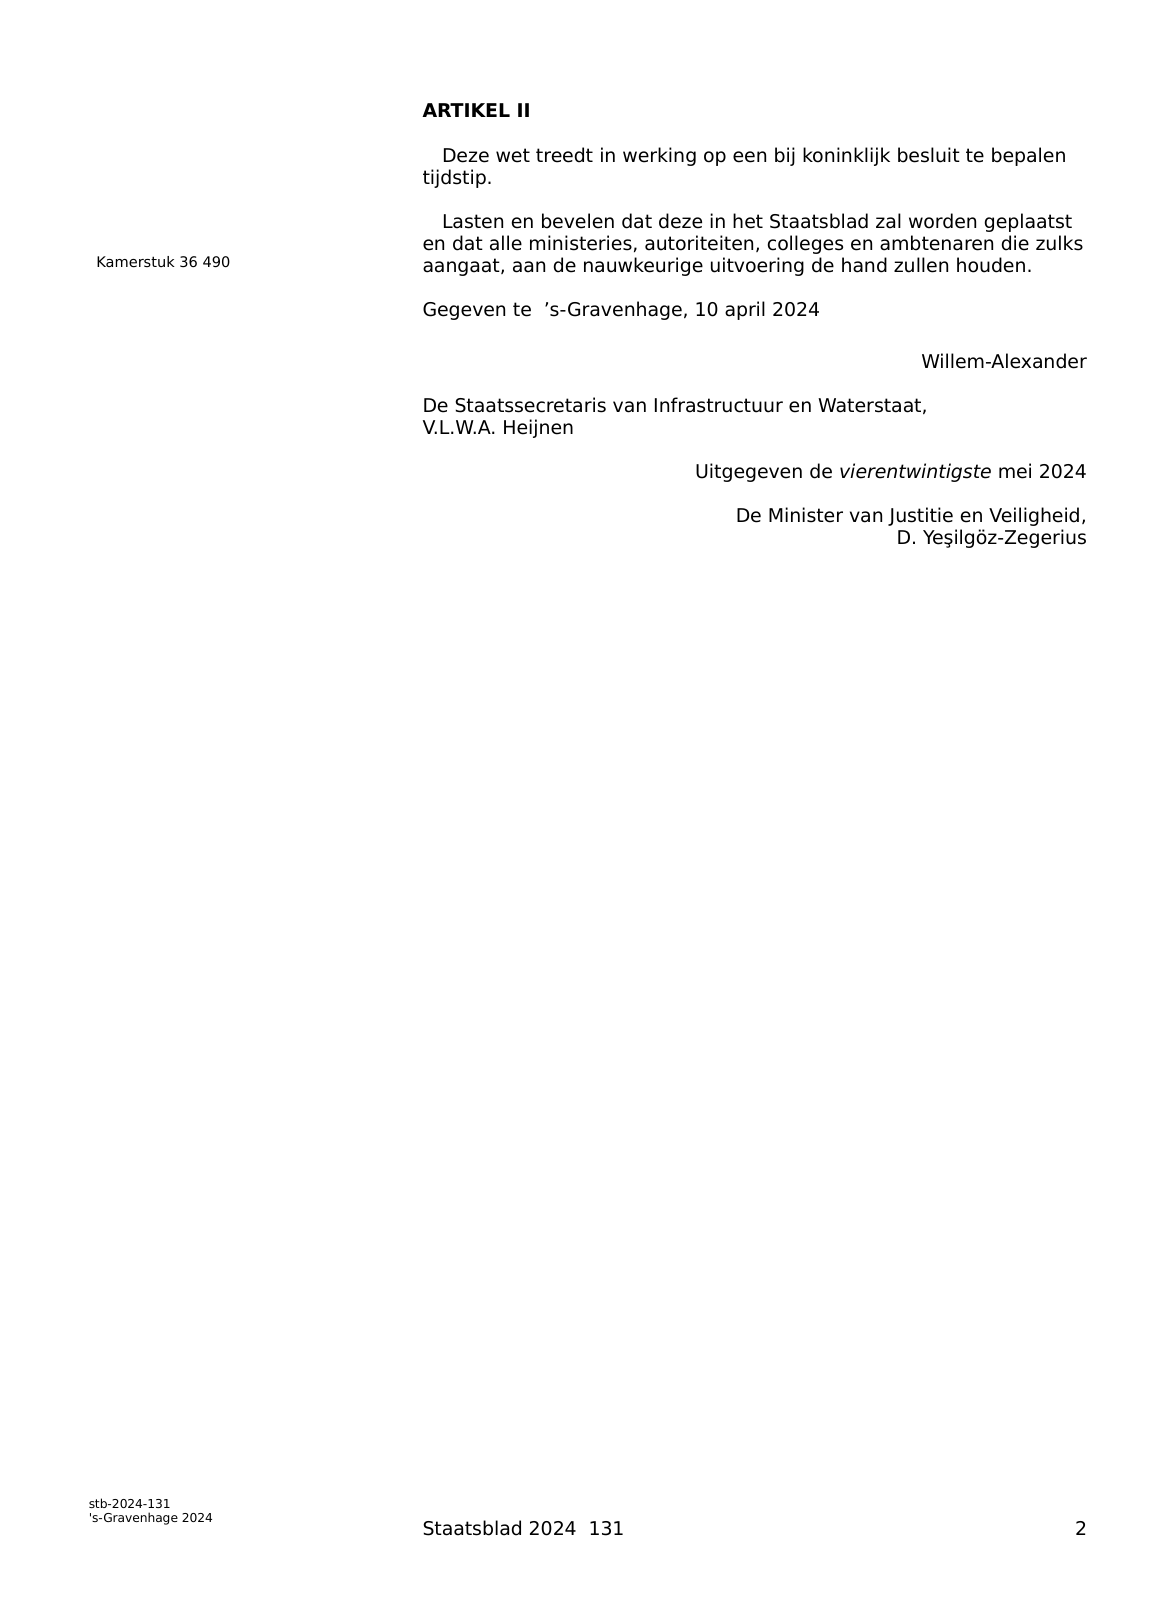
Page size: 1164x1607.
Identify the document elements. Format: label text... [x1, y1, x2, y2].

subtitle ARTIKEL II [422, 100, 1087, 122]
text De Minister van Justitie en Veiligheid, D. Yeşilgöz-Zegerius [422, 505, 1087, 549]
text Uitgegeven de vierentwintigste mei 2024 [422, 461, 1087, 483]
text Kamerstuk 36 490 [77, 254, 396, 271]
text Lasten en bevelen dat deze in het Staatsblad zal worden geplaatst en dat alle ministeries, autoriteiten, colleges en ambtenaren die zulks aangaat, aan de nauwkeurige uitvoering de hand zullen houden. [422, 211, 1087, 277]
text 's-Gravenhage 2024 [88, 1511, 323, 1525]
text De Staatssecretaris van Infrastructuur en Waterstaat, V.L.W.A. Heijnen [422, 395, 1087, 439]
text Willem-Alexander [422, 351, 1087, 373]
text Gegeven te ’s-Gravenhage, 10 april 2024 [422, 299, 1087, 321]
text stb-2024-131 [88, 1497, 323, 1511]
text Deze wet treedt in werking op een bij koninklijk besluit te bepalen tijdstip. [422, 144, 1087, 188]
